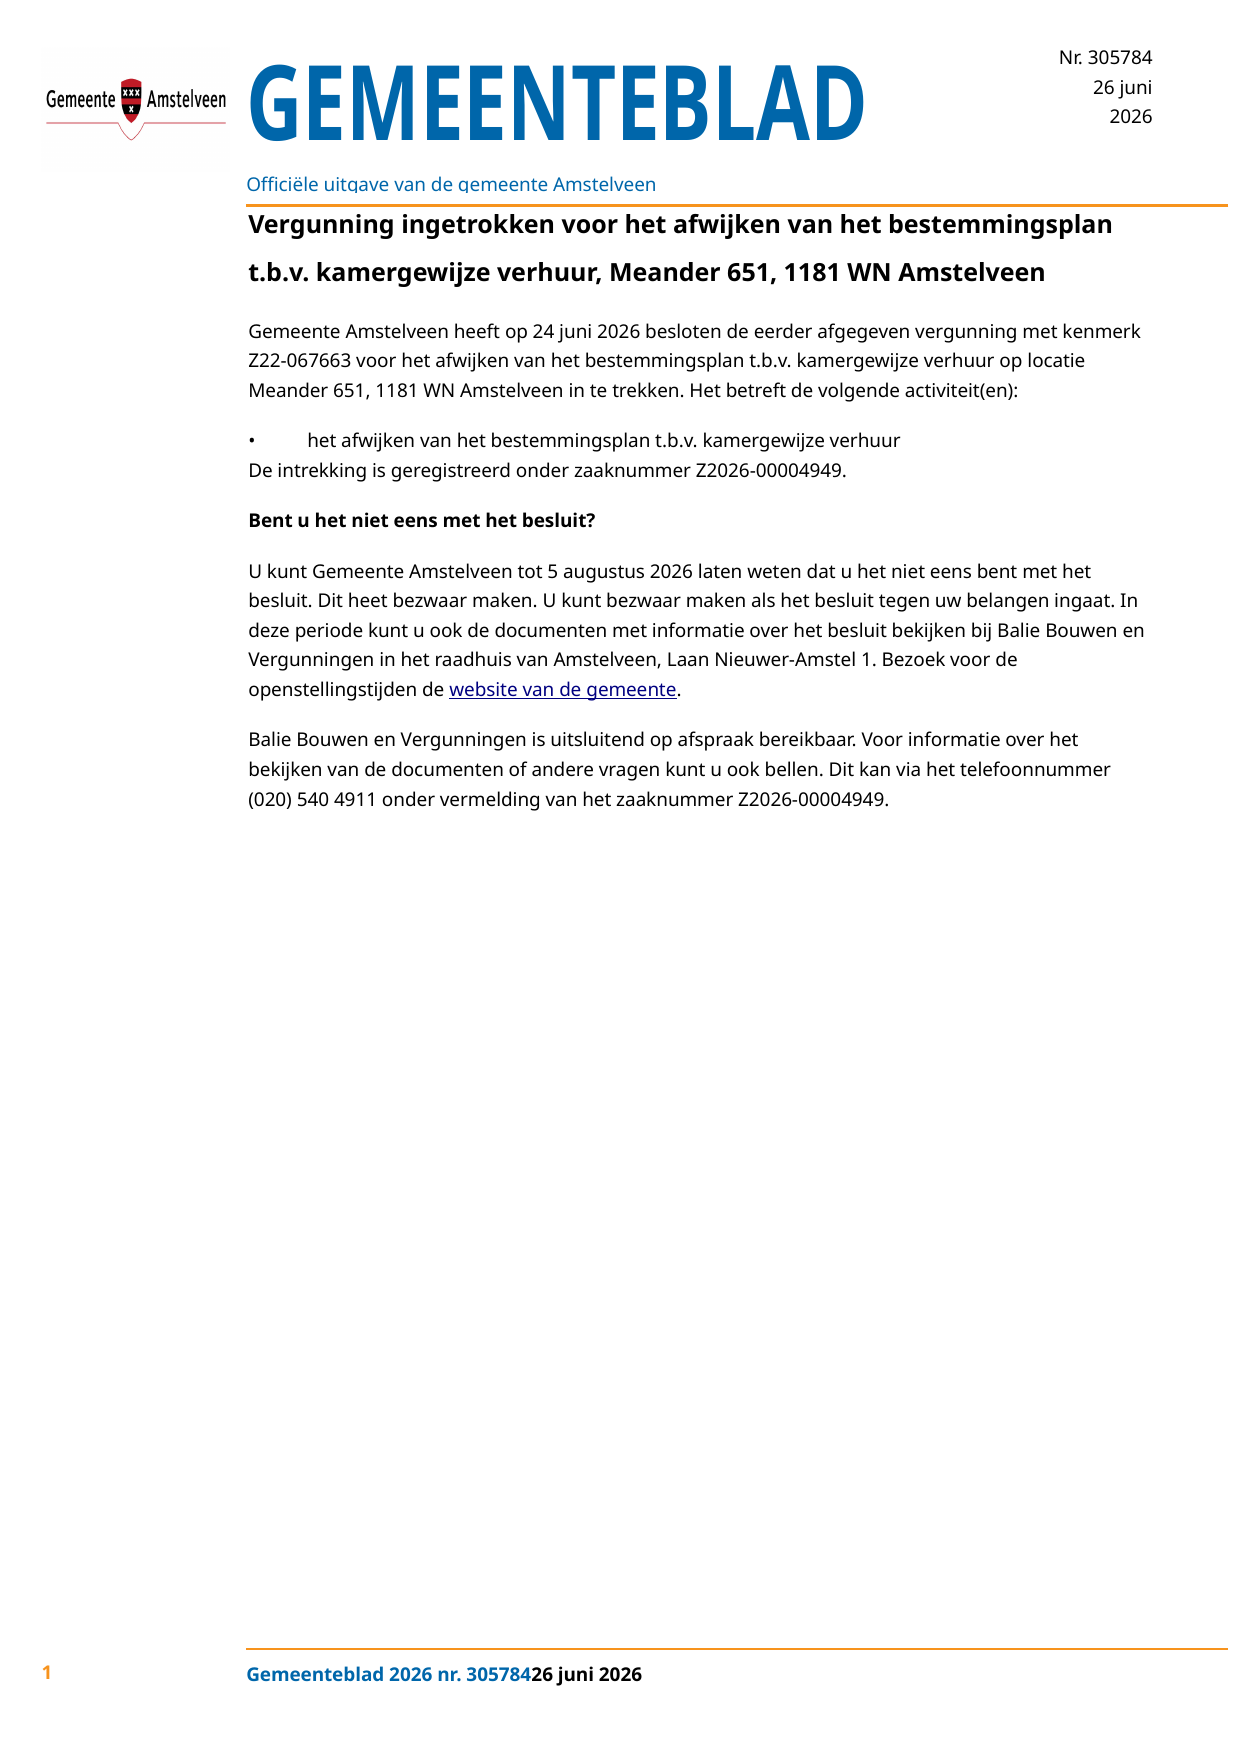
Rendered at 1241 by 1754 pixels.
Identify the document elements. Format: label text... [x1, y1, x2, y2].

text Balie Bouwen en Vergunningen is uitsluitend op afspraak bereikbaar. Voor informatie over het bekijken van de documenten of andere vragen kunt u ook bellen. Dit kan via het telefoonnummer (020) 540 4911 onder vermelding van het zaaknummer Z2026-00004949. [248, 727, 1152, 812]
picture [41, 47, 231, 172]
text Bent u het niet eens met het besluit? [248, 507, 1152, 533]
text U kunt Gemeente Amstelveen tot 5 augustus 2026 laten weten dat u het niet eens bent met het besluit. Dit heet bezwaar maken. U kunt bezwaar maken als het besluit tegen uw belangen ingaat. In deze periode kunt u ook de documenten met informatie over het besluit bekijken bij Balie Bouwen en Vergunningen in het raadhuis van Amstelveen, Laan Nieuwer-Amstel 1. Bezoek voor de openstellingstijden de website van de gemeente. [248, 558, 1152, 702]
text Gemeente Amstelveen heeft op 24 juni 2026 besloten de eerder afgegeven vergunning met kenmerk Z22-067663 voor het afwijken van het bestemmingsplan t.b.v. kamergewijze verhuur op locatie Meander 651, 1181 WN Amstelveen in te trekken. Het betreft de volgende activiteit(en): [248, 318, 1152, 403]
text Vergunning ingetrokken voor het afwijken van het bestemmingsplan t.b.v. kamergewijze verhuur, Meander 651, 1181 WN Amstelveen [248, 207, 1152, 288]
text De intrekking is geregistreerd onder zaaknummer Z2026-00004949. [248, 457, 1152, 483]
list het afwijken van het bestemmingsplan t.b.v. kamergewijze verhuur [248, 427, 1152, 453]
